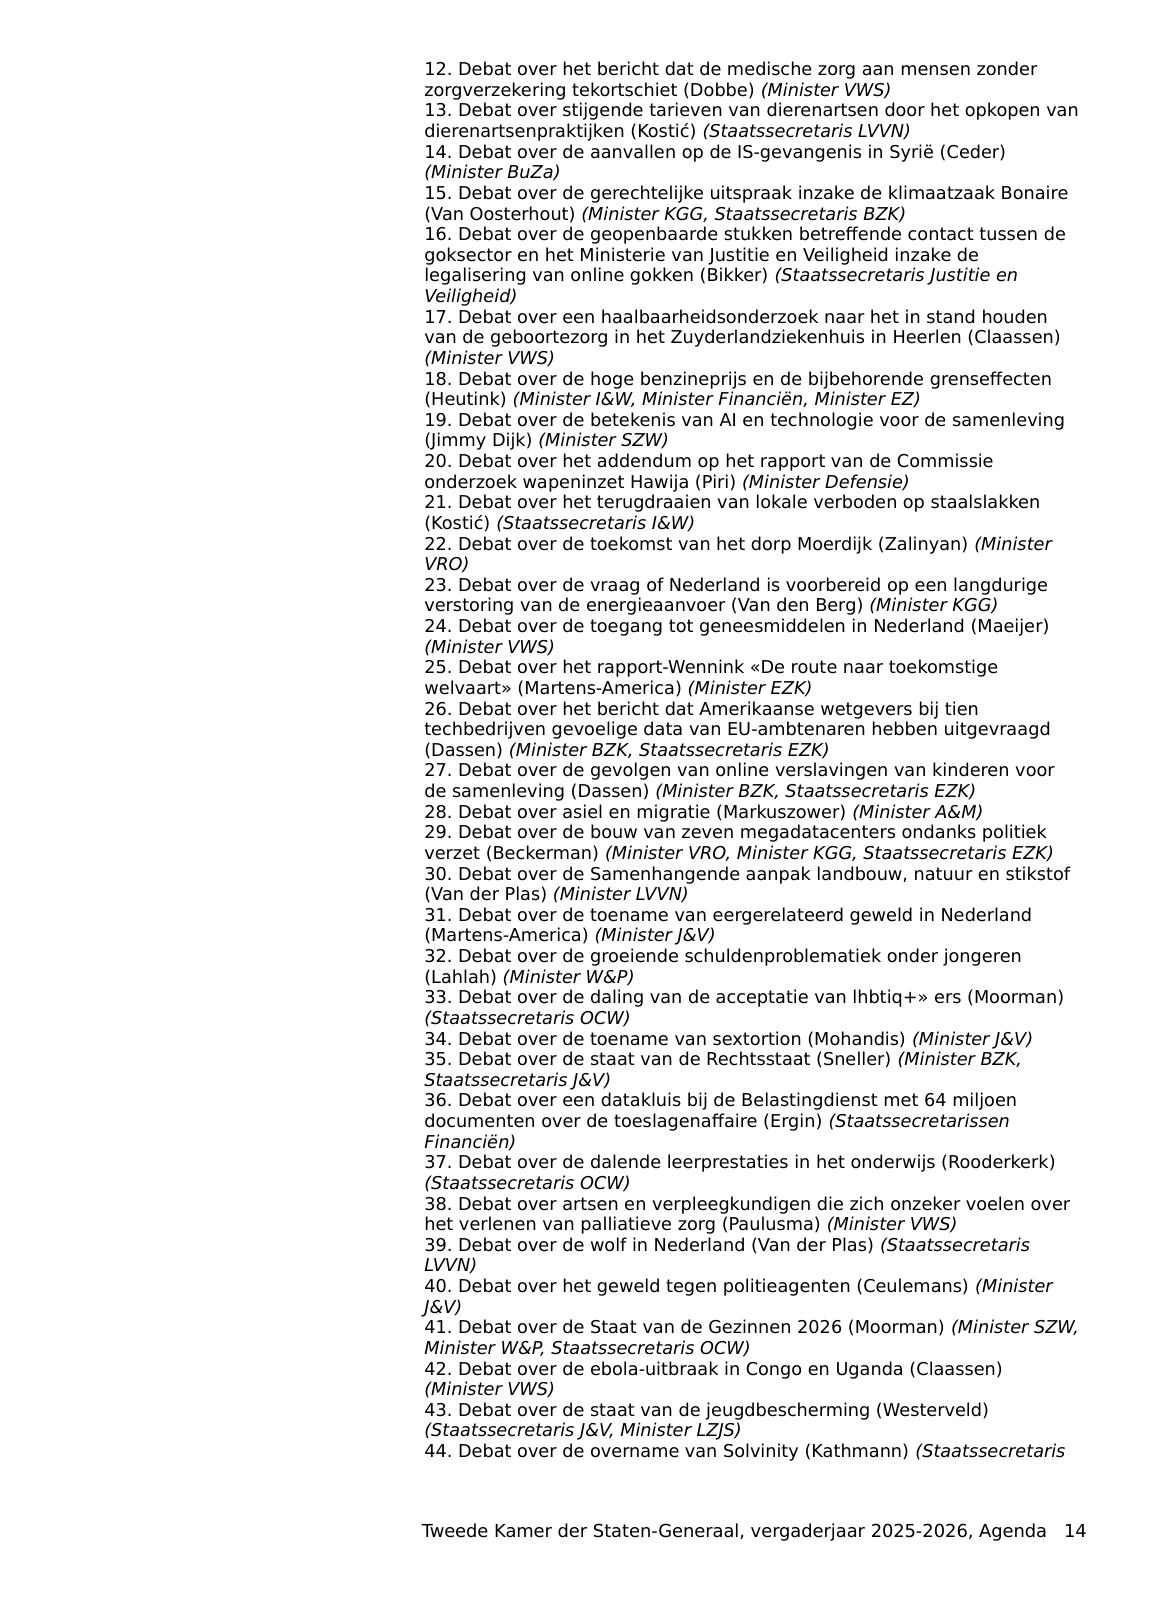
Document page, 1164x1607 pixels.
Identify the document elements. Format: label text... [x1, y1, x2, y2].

table_cell [77, 183, 401, 224]
table_cell [77, 760, 401, 802]
table_cell [401, 657, 418, 698]
table_cell 13. Debat over stijgende tarieven van dierenartsen door het opkopen van dierenartsenpraktijken (Kostić) (Staatssecretaris LVVN) [418, 100, 1087, 142]
table_cell [77, 410, 401, 451]
table_cell [77, 1090, 401, 1152]
table_cell [401, 760, 418, 802]
table_cell [77, 987, 401, 1028]
table_cell [77, 616, 401, 657]
table_cell 35. Debat over de staat van de Rechtsstaat (Sneller) (Minister BZK, Staatssecretaris J&V) [418, 1049, 1087, 1090]
table_cell [401, 575, 418, 616]
table_cell 15. Debat over de gerechtelijke uitspraak inzake de klimaatzaak Bonaire (Van Oosterhout) (Minister KGG, Staatssecretaris BZK) [418, 183, 1087, 224]
table_cell [401, 534, 418, 575]
table_cell [77, 822, 401, 863]
table_cell 27. Debat over de gevolgen van online verslavingen van kinderen voor de samenleving (Dassen) (Minister BZK, Staatssecretaris EZK) [418, 760, 1087, 802]
table_cell [77, 802, 401, 822]
table_cell 37. Debat over de dalende leerprestaties in het onderwijs (Rooderkerk) (Staatssecretaris OCW) [418, 1152, 1087, 1193]
table_cell [401, 1359, 418, 1400]
table_cell [77, 492, 401, 533]
table_cell [77, 575, 401, 616]
table_cell [77, 142, 401, 183]
table_cell 21. Debat over het terugdraaien van lokale verboden op staalslakken (Kostić) (Staatssecretaris I&W) [418, 492, 1087, 533]
table_cell 36. Debat over een datakluis bij de Belastingdienst met 64 miljoen documenten over de toeslagenaffaire (Ergin) (Staatssecretarissen Financiën) [418, 1090, 1087, 1152]
table_cell 20. Debat over het addendum op het rapport van de Commissie onderzoek wapeninzet Hawija (Piri) (Minister Defensie) [418, 451, 1087, 492]
table_cell [401, 492, 418, 533]
table_cell 24. Debat over de toegang tot geneesmiddelen in Nederland (Maeijer) (Minister VWS) [418, 616, 1087, 657]
table_cell [401, 822, 418, 863]
table_cell [401, 1194, 418, 1235]
table_cell [401, 864, 418, 905]
table_cell [77, 1400, 401, 1441]
table_cell [77, 534, 401, 575]
table_cell 31. Debat over de toename van eergerelateerd geweld in Nederland (Martens-America) (Minister J&V) [418, 905, 1087, 946]
table_cell [401, 142, 418, 183]
table_cell [77, 1276, 401, 1317]
table_cell 17. Debat over een haalbaarheidsonderzoek naar het in stand houden van de geboortezorg in het Zuyderlandziekenhuis in Heerlen (Claassen) (Minister VWS) [418, 307, 1087, 368]
table_cell 44. Debat over de overname van Solvinity (Kathmann) (Staatssecretaris [418, 1441, 1087, 1462]
table_cell [77, 657, 401, 698]
table_cell [401, 451, 418, 492]
table_cell [401, 1049, 418, 1090]
table_cell 23. Debat over de vraag of Nederland is voorbereid op een langdurige verstoring van de energieaanvoer (Van den Berg) (Minister KGG) [418, 575, 1087, 616]
table_cell 16. Debat over de geopenbaarde stukken betreffende contact tussen de goksector en het Ministerie van Justitie en Veiligheid inzake de legalisering van online gokken (Bikker) (Staatssecretaris Justitie en Veiligheid) [418, 224, 1087, 307]
table_cell 30. Debat over de Samenhangende aanpak landbouw, natuur en stikstof (Van der Plas) (Minister LVVN) [418, 864, 1087, 905]
table_cell [401, 1317, 418, 1358]
table_cell [401, 946, 418, 987]
table_cell [401, 100, 418, 142]
table_cell 34. Debat over de toename van sextortion (Mohandis) (Minister J&V) [418, 1029, 1087, 1049]
table_cell [401, 905, 418, 946]
table_cell [401, 1152, 418, 1193]
table_cell [77, 100, 401, 142]
table_cell [401, 1400, 418, 1441]
table_cell 39. Debat over de wolf in Nederland (Van der Plas) (Staatssecretaris LVVN) [418, 1235, 1087, 1276]
table_cell [77, 1152, 401, 1193]
table_cell [77, 1317, 401, 1358]
table_cell [401, 410, 418, 451]
table_cell [77, 905, 401, 946]
table_cell 42. Debat over de ebola-uitbraak in Congo en Uganda (Claassen) (Minister VWS) [418, 1359, 1087, 1400]
table_cell [77, 1235, 401, 1276]
table_cell [401, 183, 418, 224]
table_cell 12. Debat over het bericht dat de medische zorg aan mensen zonder zorgverzekering tekortschiet (Dobbe) (Minister VWS) [418, 59, 1087, 100]
table_cell [77, 1359, 401, 1400]
table_cell [401, 1276, 418, 1317]
table_cell [77, 864, 401, 905]
table_cell 38. Debat over artsen en verpleegkundigen die zich onzeker voelen over het verlenen van palliatieve zorg (Paulusma) (Minister VWS) [418, 1194, 1087, 1235]
table_cell [77, 1049, 401, 1090]
table_cell 32. Debat over de groeiende schuldenproblematiek onder jongeren (Lahlah) (Minister W&P) [418, 946, 1087, 987]
table_cell [77, 307, 401, 368]
table_cell 43. Debat over de staat van de jeugdbescherming (Westerveld) (Staatssecretaris J&V, Minister LZJS) [418, 1400, 1087, 1441]
table_cell [401, 802, 418, 822]
table_cell 28. Debat over asiel en migratie (Markuszower) (Minister A&M) [418, 802, 1087, 822]
table_cell [401, 1090, 418, 1152]
table_cell 18. Debat over de hoge benzineprijs en de bijbehorende grenseffecten (Heutink) (Minister I&W, Minister Financiën, Minister EZ) [418, 369, 1087, 410]
table_cell 19. Debat over de betekenis van AI en technologie voor de samenleving (Jimmy Dijk) (Minister SZW) [418, 410, 1087, 451]
table_cell [77, 946, 401, 987]
table_cell [401, 699, 418, 760]
table_cell [401, 616, 418, 657]
table_cell [77, 224, 401, 307]
table_cell [77, 1194, 401, 1235]
table_cell [401, 224, 418, 307]
table_cell [77, 369, 401, 410]
table_cell [401, 987, 418, 1028]
table_cell [77, 1029, 401, 1049]
table_cell [77, 699, 401, 760]
table_cell 33. Debat over de daling van de acceptatie van lhbtiq+» ers (Moorman) (Staatssecretaris OCW) [418, 987, 1087, 1028]
table_cell [77, 1441, 401, 1462]
table_cell [401, 369, 418, 410]
table_cell 41. Debat over de Staat van de Gezinnen 2026 (Moorman) (Minister SZW, Minister W&P, Staatssecretaris OCW) [418, 1317, 1087, 1358]
table_cell [401, 307, 418, 368]
table_cell 25. Debat over het rapport-Wennink «De route naar toekomstige welvaart» (Martens-America) (Minister EZK) [418, 657, 1087, 698]
table_cell [401, 1235, 418, 1276]
table_cell [401, 59, 418, 100]
table_cell [77, 451, 401, 492]
table_cell 40. Debat over het geweld tegen politieagenten (Ceulemans) (Minister J&V) [418, 1276, 1087, 1317]
table_cell 26. Debat over het bericht dat Amerikaanse wetgevers bij tien techbedrijven gevoelige data van EU-ambtenaren hebben uitgevraagd (Dassen) (Minister BZK, Staatssecretaris EZK) [418, 699, 1087, 760]
table_cell [401, 1441, 418, 1462]
table_cell [77, 59, 401, 100]
table_cell [401, 1029, 418, 1049]
table_cell 29. Debat over de bouw van zeven megadatacenters ondanks politiek verzet (Beckerman) (Minister VRO, Minister KGG, Staatssecretaris EZK) [418, 822, 1087, 863]
table_cell 14. Debat over de aanvallen op de IS-gevangenis in Syrië (Ceder) (Minister BuZa) [418, 142, 1087, 183]
table_cell 22. Debat over de toekomst van het dorp Moerdijk (Zalinyan) (Minister VRO) [418, 534, 1087, 575]
